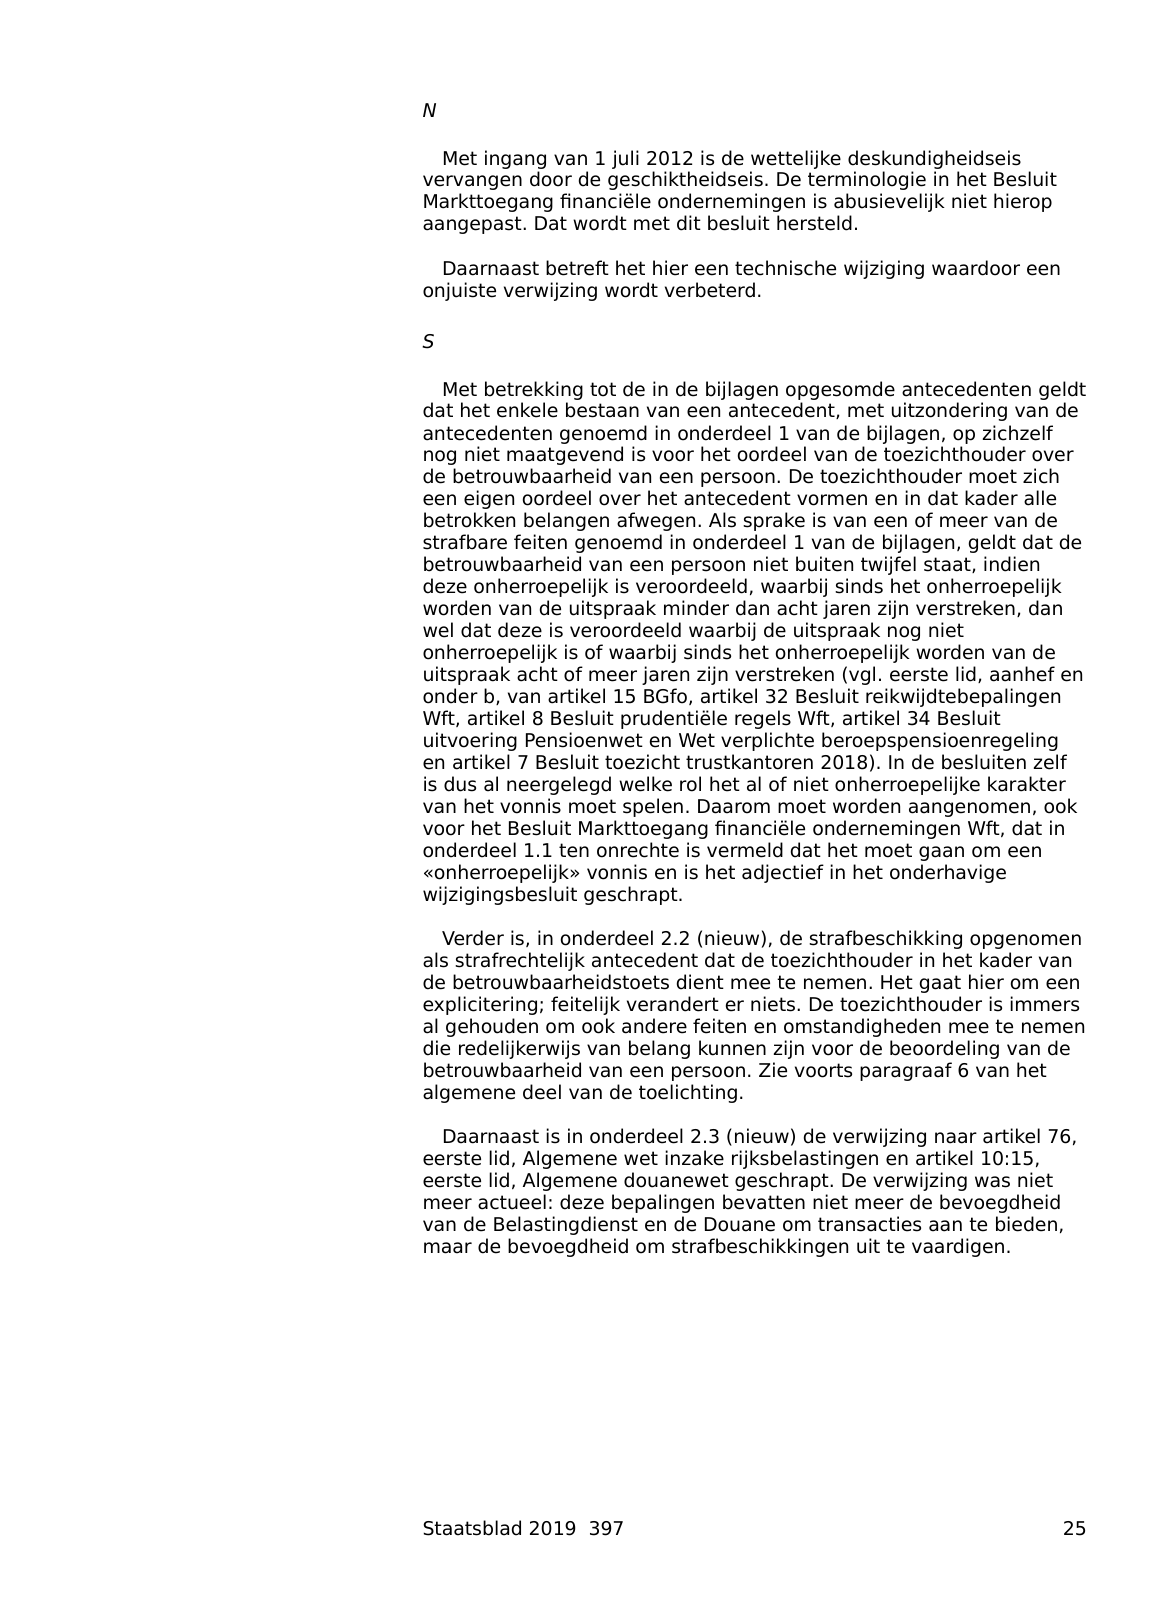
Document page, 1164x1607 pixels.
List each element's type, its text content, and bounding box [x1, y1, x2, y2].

subtitle N [422, 100, 1087, 122]
text Met ingang van 1 juli 2012 is de wettelijke deskundigheidseis vervangen door de geschiktheidseis. De terminologie in het Besluit Markttoegang financiële ondernemingen is abusievelijk niet hierop aangepast. Dat wordt met dit besluit hersteld. [422, 147, 1087, 235]
text Daarnaast is in onderdeel 2.3 (nieuw) de verwijzing naar artikel 76, eerste lid, Algemene wet inzake rijksbelastingen en artikel 10:15, eerste lid, Algemene douanewet geschrapt. De verwijzing was niet meer actueel: deze bepalingen bevatten niet meer de bevoegdheid van de Belastingdienst en de Douane om transacties aan te bieden, maar de bevoegdheid om strafbeschikkingen uit te vaardigen. [422, 1126, 1087, 1258]
subtitle S [422, 331, 1087, 353]
text Daarnaast betreft het hier een technische wijziging waardoor een onjuiste verwijzing wordt verbeterd. [422, 257, 1087, 301]
text Met betrekking tot de in de bijlagen opgesomde antecedenten geldt dat het enkele bestaan van een antecedent, met uitzondering van de antecedenten genoemd in onderdeel 1 van de bijlagen, op zichzelf nog niet maatgevend is voor het oordeel van de toezichthouder over de betrouwbaarheid van een persoon. De toezichthouder moet zich een eigen oordeel over het antecedent vormen en in dat kader alle betrokken belangen afwegen. Als sprake is van een of meer van de strafbare feiten genoemd in onderdeel 1 van de bijlagen, geldt dat de betrouwbaarheid van een persoon niet buiten twijfel staat, indien deze onherroepelijk is veroordeeld, waarbij sinds het onherroepelijk worden van de uitspraak minder dan acht jaren zijn verstreken, dan wel dat deze is veroordeeld waarbij de uitspraak nog niet onherroepelijk is of waarbij sinds het onherroepelijk worden van de uitspraak acht of meer jaren zijn verstreken (vgl. eerste lid, aanhef en onder b, van artikel 15 BGfo, artikel 32 Besluit reikwijdtebepalingen Wft, artikel 8 Besluit prudentiële regels Wft, artikel 34 Besluit uitvoering Pensioenwet en Wet verplichte beroepspensioenregeling en artikel 7 Besluit toezicht trustkantoren 2018). In de besluiten zelf is dus al neergelegd welke rol het al of niet onherroepelijke karakter van het vonnis moet spelen. Daarom moet worden aangenomen, ook voor het Besluit Markttoegang financiële ondernemingen Wft, dat in onderdeel 1.1 ten onrechte is vermeld dat het moet gaan om een «onherroepelijk» vonnis en is het adjectief in het onderhavige wijzigingsbesluit geschrapt. [422, 378, 1087, 906]
text Verder is, in onderdeel 2.2 (nieuw), de strafbeschikking opgenomen als strafrechtelijk antecedent dat de toezichthouder in het kader van de betrouwbaarheidstoets dient mee te nemen. Het gaat hier om een explicitering; feitelijk verandert er niets. De toezichthouder is immers al gehouden om ook andere feiten en omstandigheden mee te nemen die redelijkerwijs van belang kunnen zijn voor de beoordeling van de betrouwbaarheid van een persoon. Zie voorts paragraaf 6 van het algemene deel van de toelichting. [422, 928, 1087, 1104]
